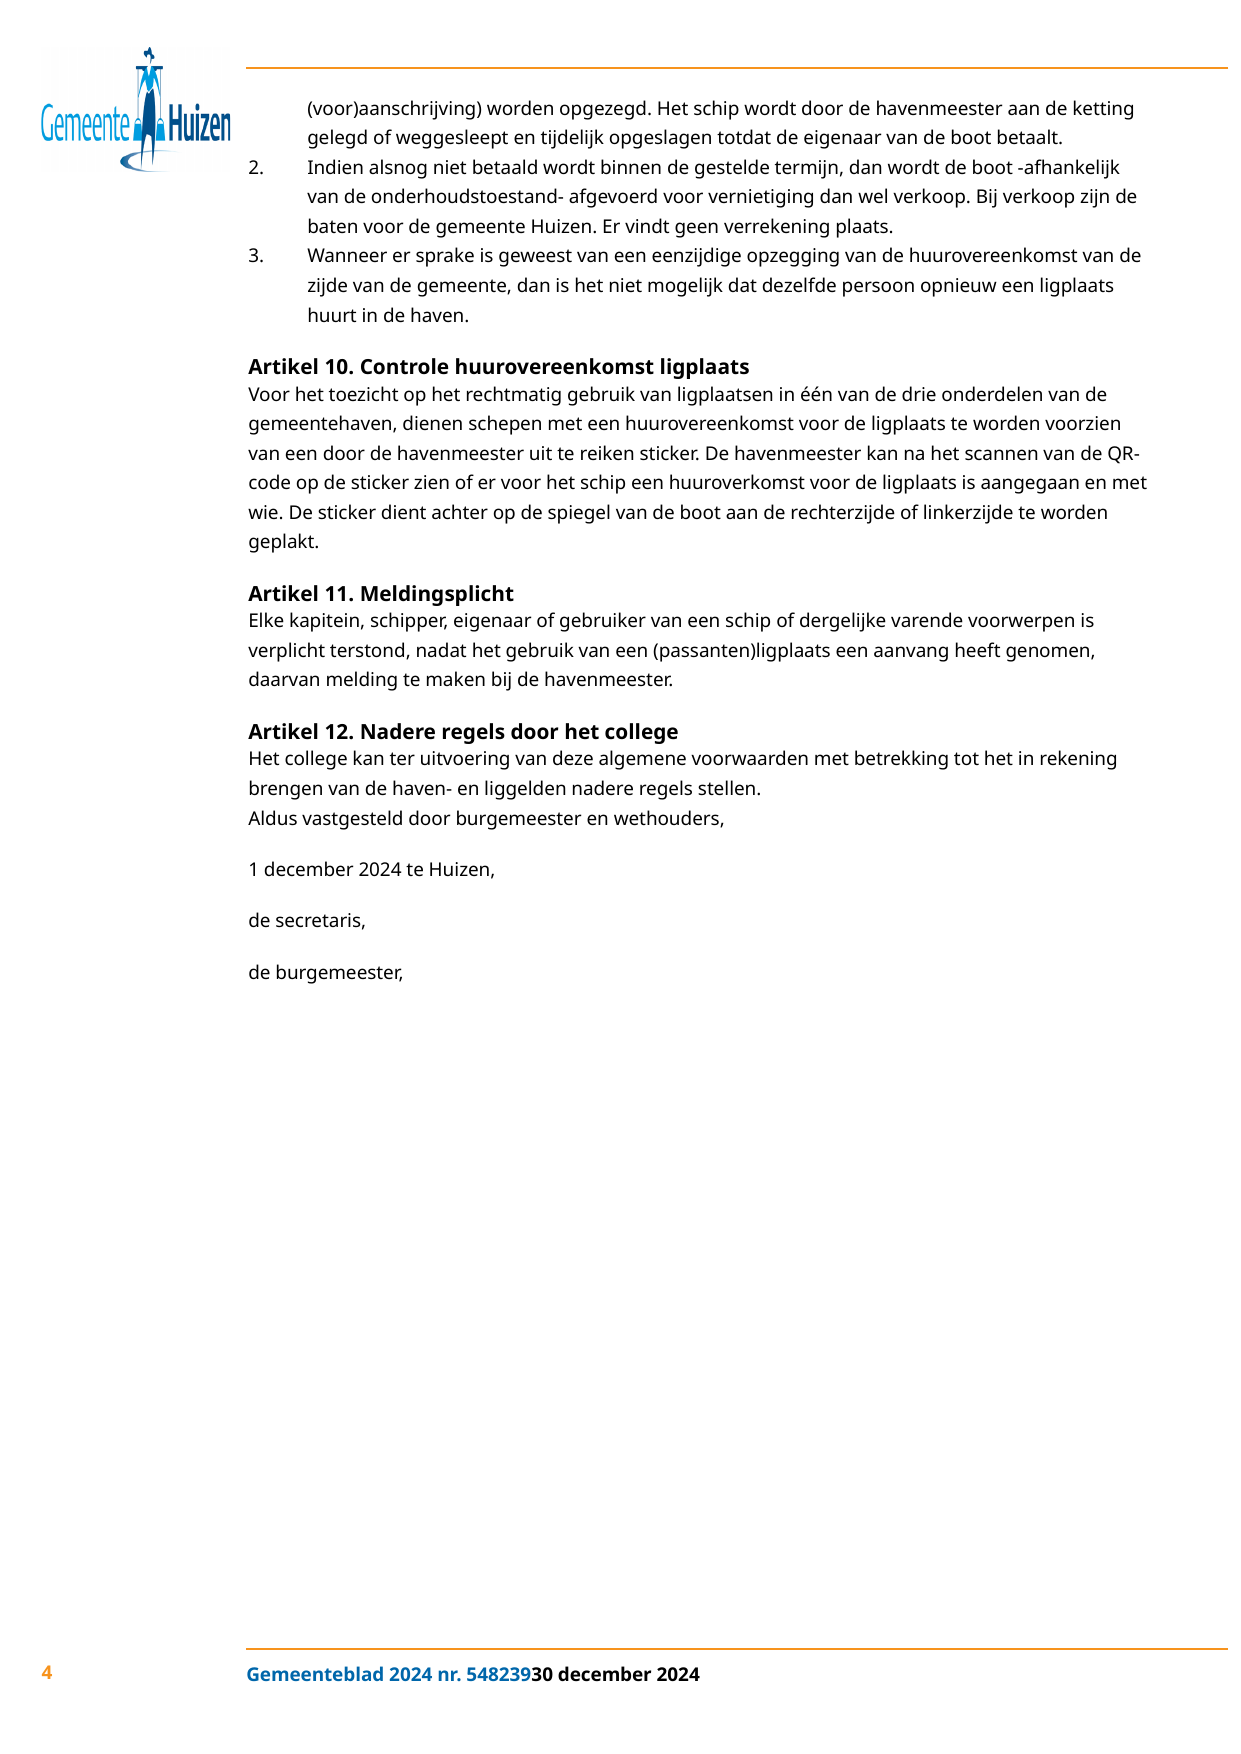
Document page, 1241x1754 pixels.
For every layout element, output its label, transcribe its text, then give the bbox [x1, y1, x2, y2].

text 1 december 2024 te Huizen, [248, 856, 1152, 882]
text Voor het toezicht op het rechtmatig gebruik van ligplaatsen in één van de drie onderdelen van de gemeentehaven, dienen schepen met een huurovereenkomst voor de ligplaats te worden voorzien van een door de havenmeester uit te reiken sticker. De havenmeester kan na het scannen van de QR-code op de sticker zien of er voor het schip een huuroverkomst voor de ligplaats is aangegaan en met wie. De sticker dient achter op de spiegel van de boot aan de rechterzijde of linkerzijde te worden geplakt. [248, 381, 1152, 554]
text Artikel 12. Nadere regels door het college [248, 717, 1152, 746]
list Indien alsnog niet betaald wordt binnen de gestelde termijn, dan wordt de boot -afhankelijk van de onderhoudstoestand- afgevoerd voor vernietiging dan wel verkoop. Bij verkoop zijn de baten voor de gemeente Huizen. Er vindt geen verrekening plaats. [248, 154, 1152, 239]
list (voor)aanschrijving) worden opgezegd. Het schip wordt door de havenmeester aan de ketting gelegd of weggesleept en tijdelijk opgeslagen totdat de eigenaar van de boot betaalt. [248, 95, 1152, 150]
picture [41, 47, 231, 172]
text Elke kapitein, schipper, eigenaar of gebruiker van een schip of dergelijke varende voorwerpen is verplicht terstond, nadat het gebruik van een (passanten)ligplaats een aanvang heeft genomen, daarvan melding te maken bij de havenmeester. [248, 607, 1152, 692]
text Aldus vastgesteld door burgemeester en wethouders, [248, 805, 1152, 830]
text de burgemeester, [248, 959, 1152, 985]
text Artikel 10. Controle huurovereenkomst ligplaats [248, 352, 1152, 381]
list Wanneer er sprake is geweest van een eenzijdige opzegging van de huurovereenkomst van de zijde van de gemeente, dan is het niet mogelijk dat dezelfde persoon opnieuw een ligplaats huurt in de haven. [248, 243, 1152, 328]
text Artikel 11. Meldingsplicht [248, 579, 1152, 607]
text de secretaris, [248, 908, 1152, 933]
text Het college kan ter uitvoering van deze algemene voorwaarden met betrekking tot het in rekening brengen van de haven- en liggelden nadere regels stellen. [248, 746, 1152, 801]
